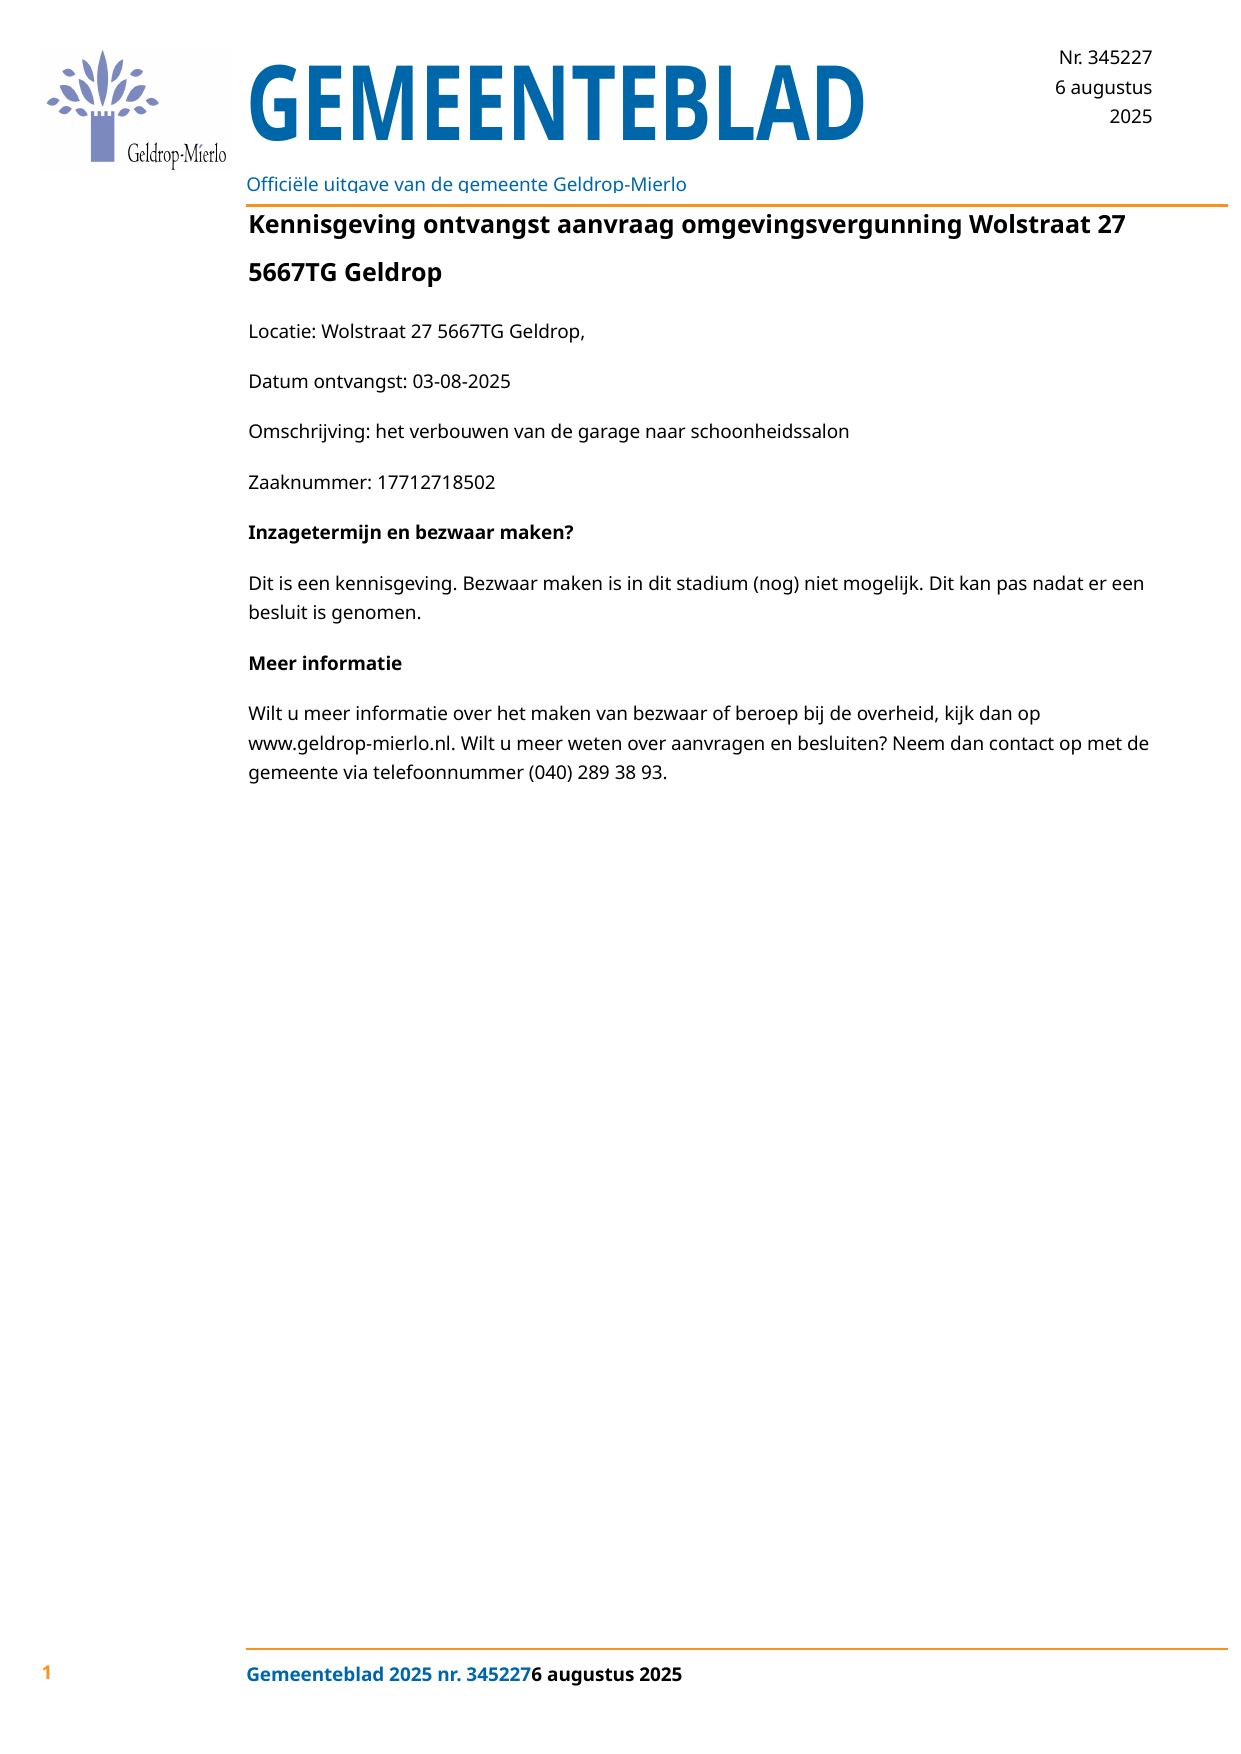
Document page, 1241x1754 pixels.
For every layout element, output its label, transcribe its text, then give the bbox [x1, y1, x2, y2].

text Wilt u meer informatie over het maken van bezwaar of beroep bij de overheid, kijk dan op www.geldrop-mierlo.nl. Wilt u meer weten over aanvragen en besluiten? Neem dan contact op met de gemeente via telefoonnummer (040) 289 38 93. [248, 700, 1152, 785]
text Datum ontvangst: 03-08-2025 [248, 368, 1152, 394]
text Meer informatie [248, 650, 1152, 676]
text Locatie: Wolstraat 27 5667TG Geldrop, [248, 318, 1152, 344]
text Omschrijving: het verbouwen van de garage naar schoonheidssalon [248, 419, 1152, 444]
text Kennisgeving ontvangst aanvraag omgevingsvergunning Wolstraat 27 5667TG Geldrop [248, 207, 1152, 288]
text Inzagetermijn en bezwaar maken? [248, 519, 1152, 545]
picture [41, 47, 231, 172]
text Zaaknummer: 17712718502 [248, 469, 1152, 495]
text Dit is een kennisgeving. Bezwaar maken is in dit stadium (nog) niet mogelijk. Dit kan pas nadat er een besluit is genomen. [248, 570, 1152, 625]
